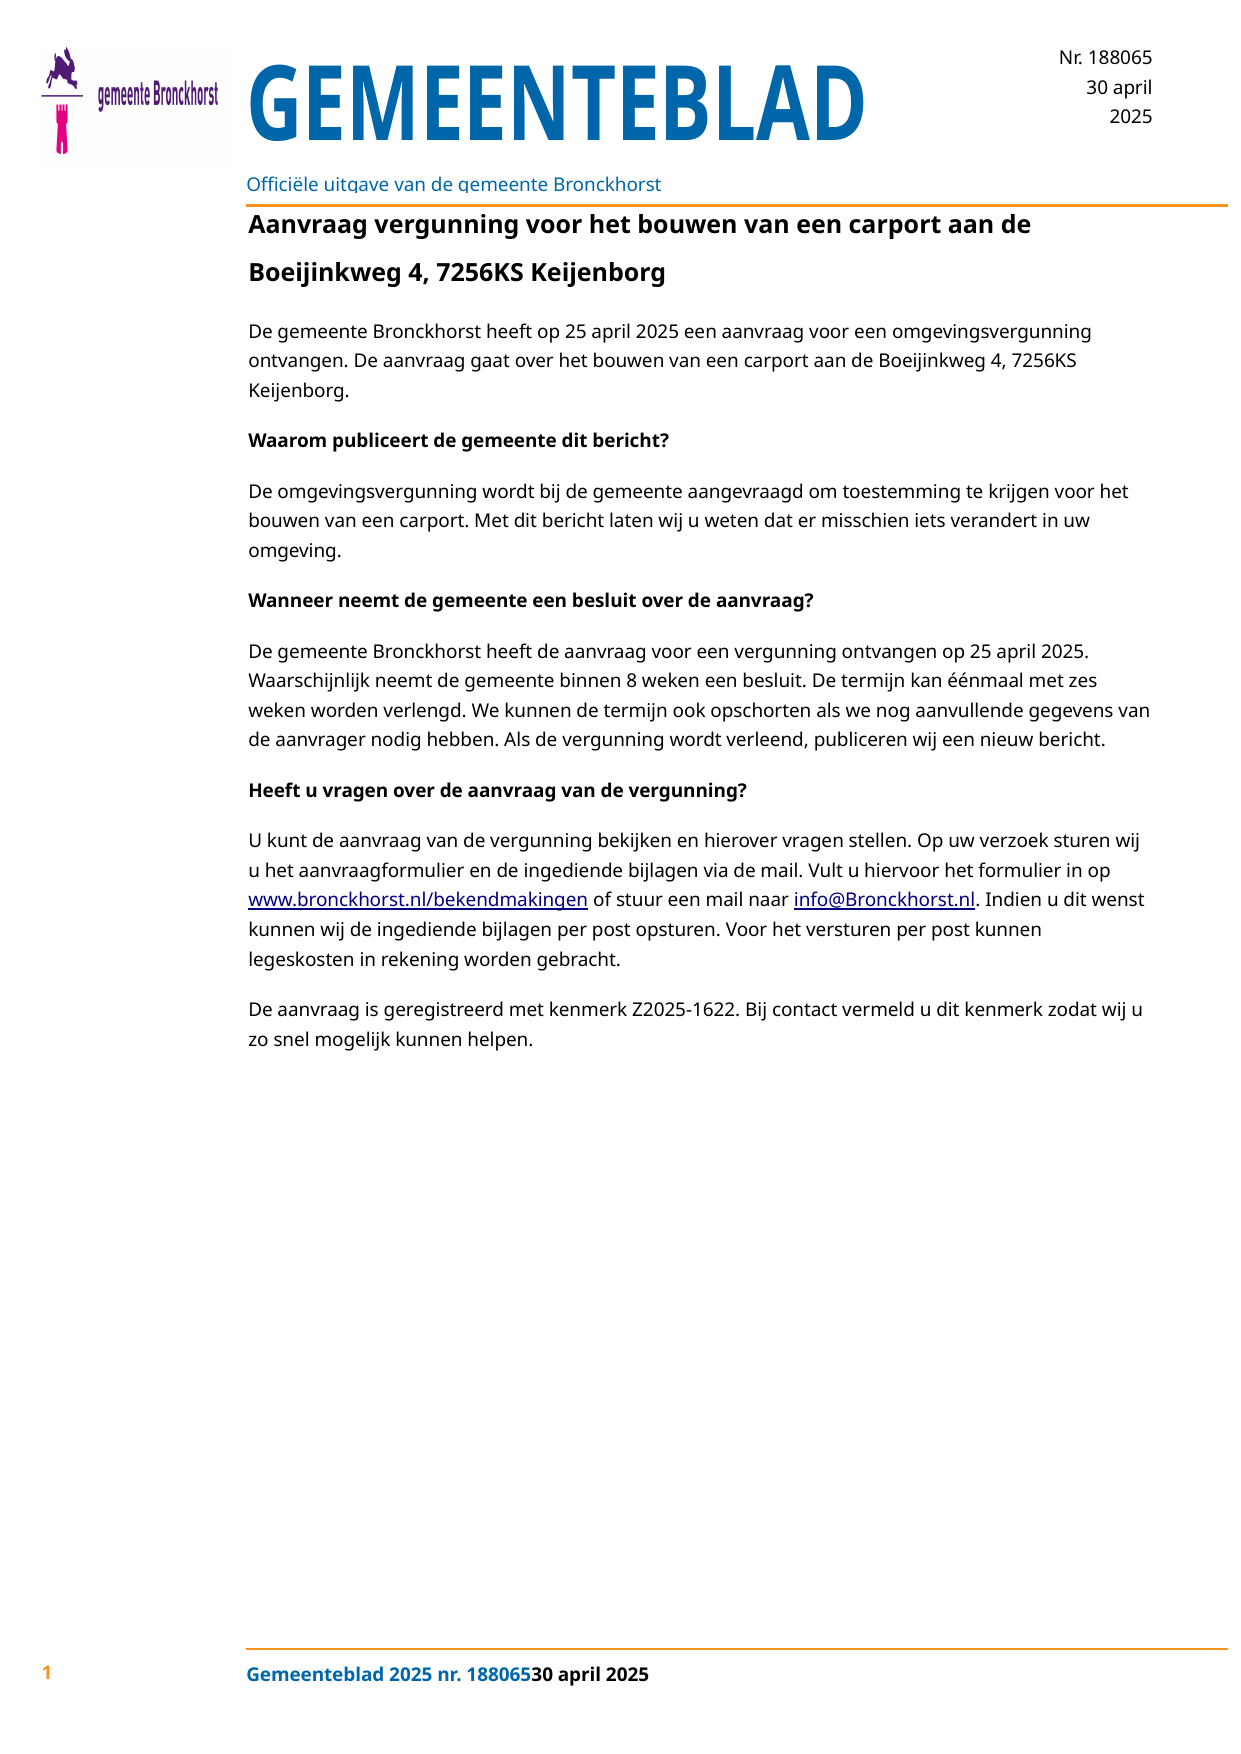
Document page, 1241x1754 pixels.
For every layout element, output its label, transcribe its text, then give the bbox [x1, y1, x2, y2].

text Aanvraag vergunning voor het bouwen van een carport aan de Boeijinkweg 4, 7256KS Keijenborg [248, 207, 1152, 288]
text U kunt de aanvraag van de vergunning bekijken en hierover vragen stellen. Op uw verzoek sturen wij u het aanvraagformulier en de ingediende bijlagen via de mail. Vult u hiervoor het formulier in op www.bronckhorst.nl/bekendmakingen of stuur een mail naar info@Bronckhorst.nl. Indien u dit wenst kunnen wij de ingediende bijlagen per post opsturen. Voor het versturen per post kunnen legeskosten in rekening worden gebracht. [248, 827, 1152, 972]
text Heeft u vragen over de aanvraag van de vergunning? [248, 777, 1152, 803]
text Wanneer neemt de gemeente een besluit over de aanvraag? [248, 587, 1152, 613]
picture [41, 47, 231, 172]
text De omgevingsvergunning wordt bij de gemeente aangevraagd om toestemming te krijgen voor het bouwen van een carport. Met dit bericht laten wij u weten dat er misschien iets verandert in uw omgeving. [248, 478, 1152, 563]
text De aanvraag is geregistreerd met kenmerk Z2025-1622. Bij contact vermeld u dit kenmerk zodat wij u zo snel mogelijk kunnen helpen. [248, 996, 1152, 1052]
text De gemeente Bronckhorst heeft de aanvraag voor een vergunning ontvangen op 25 april 2025. Waarschijnlijk neemt de gemeente binnen 8 weken een besluit. De termijn kan éénmaal met zes weken worden verlengd. We kunnen de termijn ook opschorten als we nog aanvullende gegevens van de aanvrager nodig hebben. Als de vergunning wordt verleend, publiceren wij een nieuw bericht. [248, 638, 1152, 752]
text Waarom publiceert de gemeente dit bericht? [248, 427, 1152, 453]
text De gemeente Bronckhorst heeft op 25 april 2025 een aanvraag voor een omgevingsvergunning ontvangen. De aanvraag gaat over het bouwen van een carport aan de Boeijinkweg 4, 7256KS Keijenborg. [248, 318, 1152, 403]
